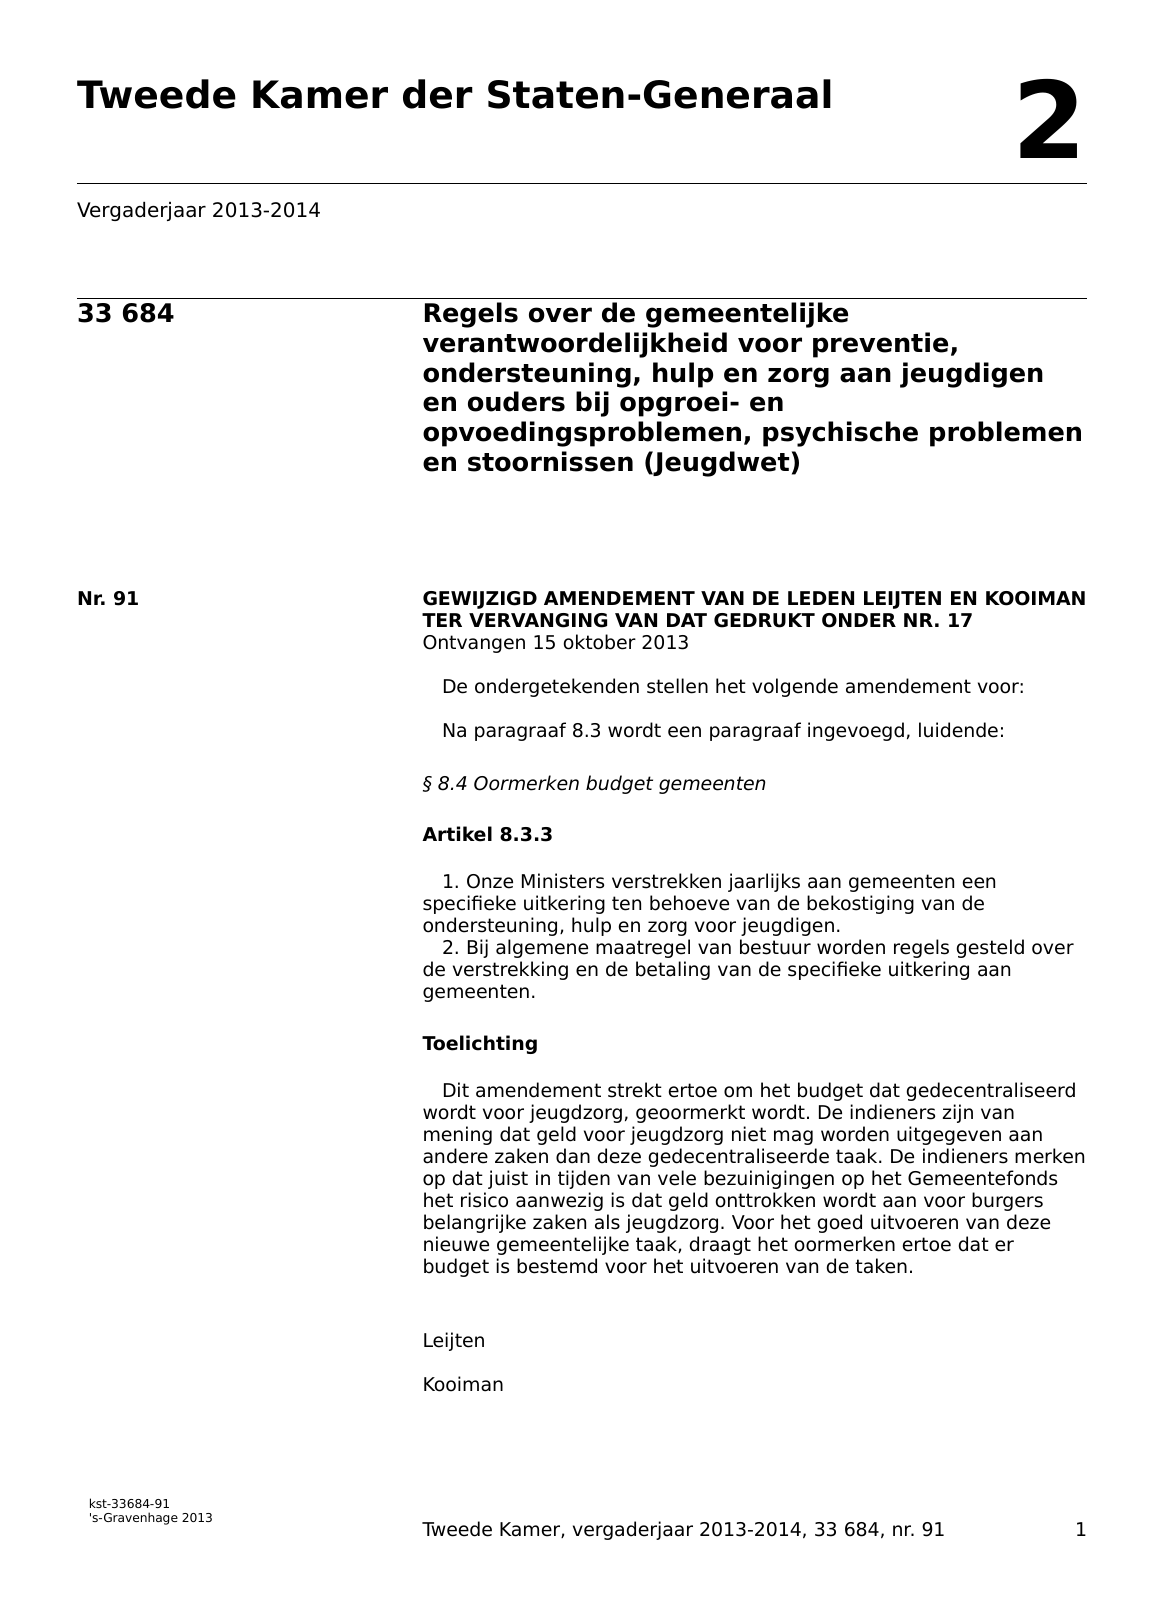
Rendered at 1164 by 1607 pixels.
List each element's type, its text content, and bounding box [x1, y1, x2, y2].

table_cell Vergaderjaar 2013-2014 [77, 184, 1087, 298]
text Na paragraaf 8.3 wordt een paragraaf ingevoegd, luidende: [422, 720, 1087, 742]
text 's-Gravenhage 2013 [88, 1511, 323, 1525]
subtitle Toelichting [422, 1033, 1087, 1055]
table_header 2 [886, 59, 1087, 183]
text 2. Bij algemene maatregel van bestuur worden regels gesteld over de verstrekking en de betaling van de specifieke uitkering aan gemeenten. [422, 937, 1087, 1003]
subtitle § 8.4 Oormerken budget gemeenten [422, 772, 1087, 794]
text Ontvangen 15 oktober 2013 [422, 632, 1087, 654]
subtitle Nr. 91 GEWIJZIGD AMENDEMENT VAN DE LEDEN LEIJTEN EN KOOIMAN TER VERVANGING VAN DAT GEDRUKT ONDER NR. 17 [77, 588, 1087, 632]
text De ondergetekenden stellen het volgende amendement voor: [422, 676, 1087, 698]
text Dit amendement strekt ertoe om het budget dat gedecentraliseerd wordt voor jeugdzorg, geoormerkt wordt. De indieners zijn van mening dat geld voor jeugdzorg niet mag worden uitgegeven aan andere zaken dan deze gedecentraliseerde taak. De indieners merken op dat juist in tijden van vele bezuinigingen op het Gemeentefonds het risico aanwezig is dat geld onttrokken wordt aan voor burgers belangrijke zaken als jeugdzorg. Voor het goed uitvoeren van deze nieuwe gemeentelijke taak, draagt het oormerken ertoe dat er budget is bestemd voor het uitvoeren van de taken. [422, 1080, 1087, 1278]
subtitle Artikel 8.3.3 [422, 824, 1087, 846]
table_header Tweede Kamer der Staten-Generaal [77, 59, 886, 183]
text kst-33684-91 [88, 1497, 323, 1511]
subtitle 33 684 Regels over de gemeentelijke verantwoordelijkheid voor preventie, ondersteuning, hulp en zorg aan jeugdigen en ouders bij opgroei- en opvoedingsproblemen, psychische problemen en stoornissen (Jeugdwet) [77, 299, 1087, 477]
text Leijten Kooiman [422, 1308, 1087, 1396]
text 1. Onze Ministers verstrekken jaarlijks aan gemeenten een specifieke uitkering ten behoeve van de bekostiging van de ondersteuning, hulp en zorg voor jeugdigen. [422, 871, 1087, 937]
